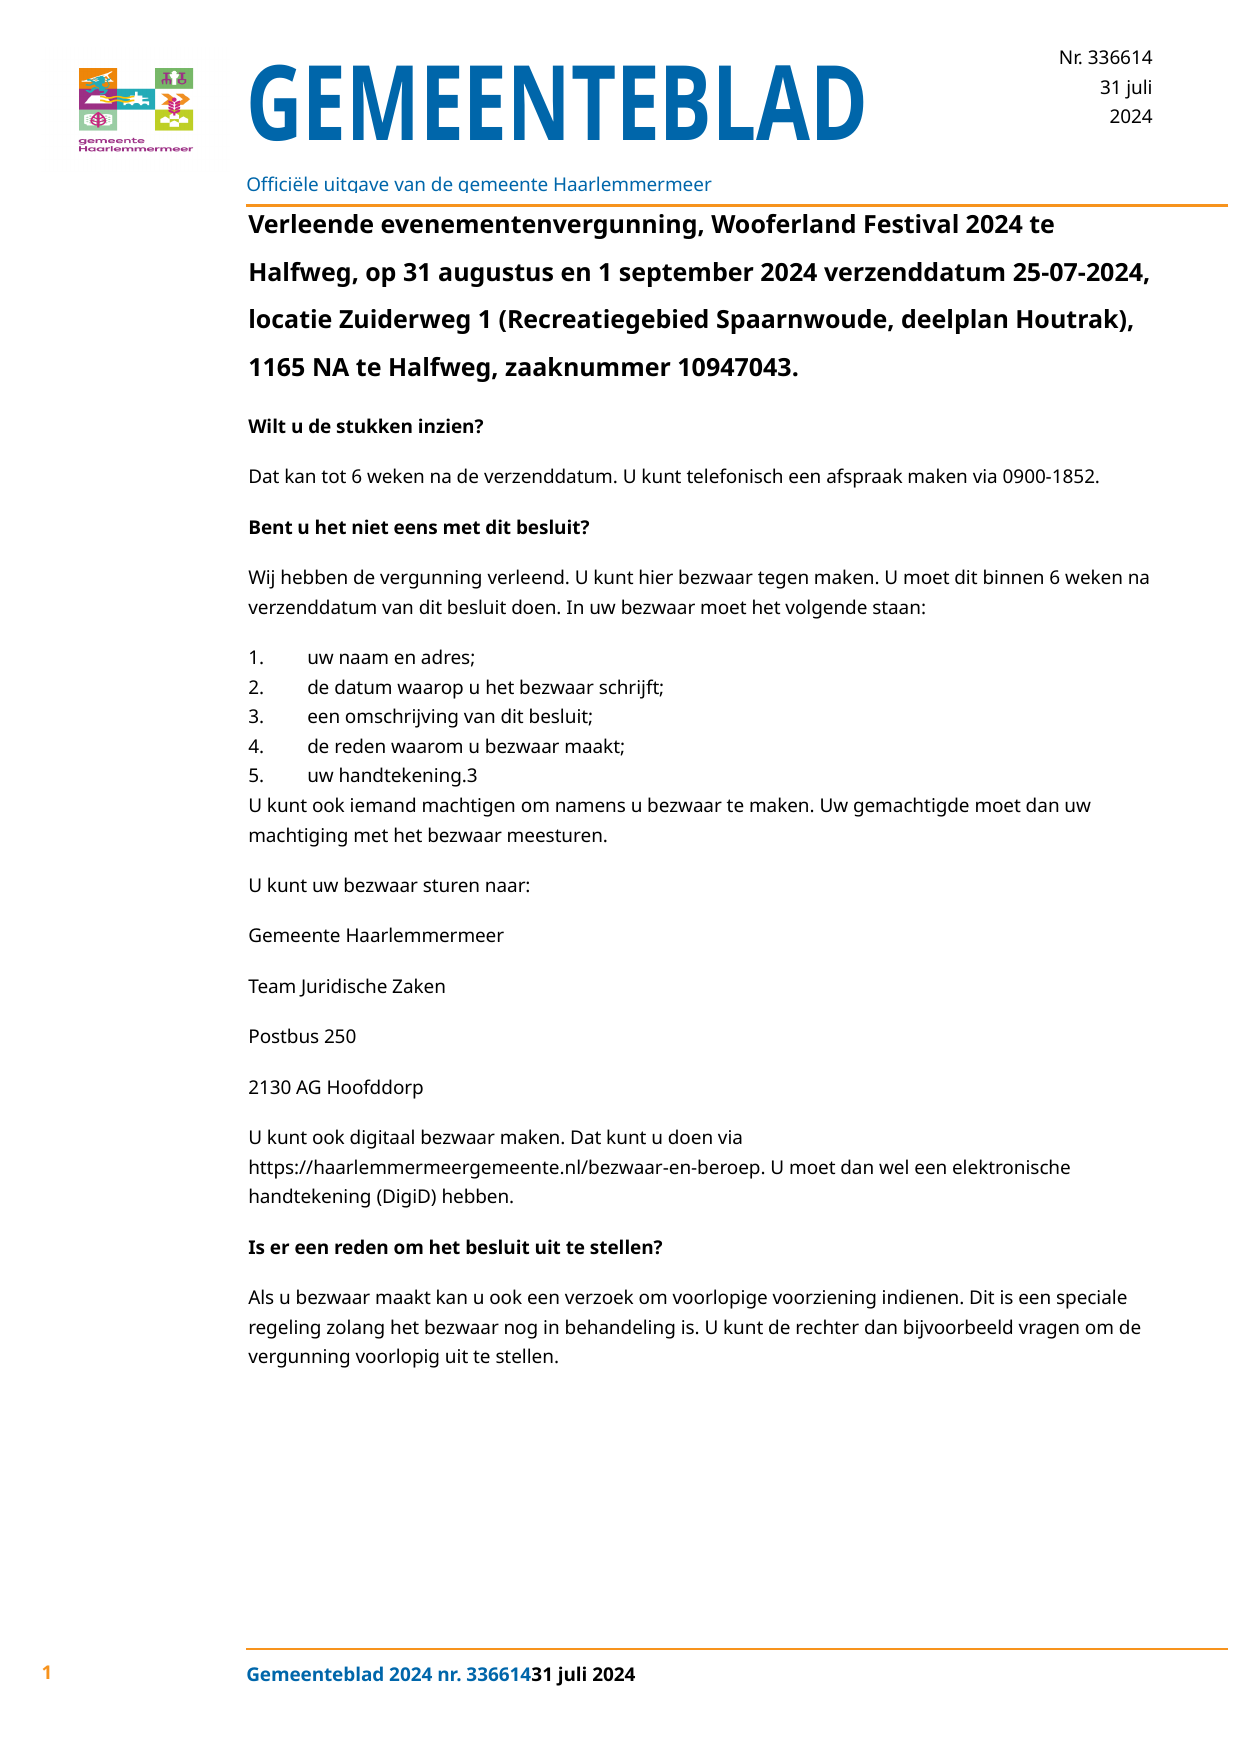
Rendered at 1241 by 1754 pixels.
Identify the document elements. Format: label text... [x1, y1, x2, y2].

text Is er een reden om het besluit uit te stellen? [248, 1234, 1152, 1260]
text Dat kan tot 6 weken na de verzenddatum. U kunt telefonisch een afspraak maken via 0900-1852. [248, 463, 1152, 489]
list de reden waarom u bezwaar maakt; [248, 733, 1152, 759]
text Bent u het niet eens met dit besluit? [248, 514, 1152, 540]
list uw naam en adres; [248, 644, 1152, 670]
text U kunt ook iemand machtigen om namens u bezwaar te maken. Uw gemachtigde moet dan uw machtiging met het bezwaar meesturen. [248, 792, 1152, 848]
list uw handtekening.3 [248, 763, 1152, 788]
list een omschrijving van dit besluit; [248, 703, 1152, 729]
text U kunt uw bezwaar sturen naar: [248, 872, 1152, 898]
text Wij hebben de vergunning verleend. U kunt hier bezwaar tegen maken. U moet dit binnen 6 weken na verzenddatum van dit besluit doen. In uw bezwaar moet het volgende staan: [248, 564, 1152, 620]
text Postbus 250 [248, 1023, 1152, 1049]
text Wilt u de stukken inzien? [248, 413, 1152, 439]
text Team Juridische Zaken [248, 973, 1152, 999]
text Verleende evenementenvergunning, Wooferland Festival 2024 te Halfweg, op 31 augustus en 1 september 2024 verzenddatum 25-07-2024, locatie Zuiderweg 1 (Recreatiegebied Spaarnwoude, deelplan Houtrak), 1165 NA te Halfweg, zaaknummer 10947043. [248, 207, 1152, 384]
picture [41, 47, 231, 172]
text 2130 AG Hoofddorp [248, 1074, 1152, 1100]
text Gemeente Haarlemmermeer [248, 923, 1152, 948]
list de datum waarop u het bezwaar schrijft; [248, 674, 1152, 700]
text Als u bezwaar maakt kan u ook een verzoek om voorlopige voorziening indienen. Dit is een speciale regeling zolang het bezwaar nog in behandeling is. U kunt de rechter dan bijvoorbeeld vragen om de vergunning voorlopig uit te stellen. [248, 1284, 1152, 1369]
text U kunt ook digitaal bezwaar maken. Dat kunt u doen via https://haarlemmermeergemeente.nl/bezwaar-en-beroep. U moet dan wel een elektronische handtekening (DigiD) hebben. [248, 1124, 1152, 1209]
